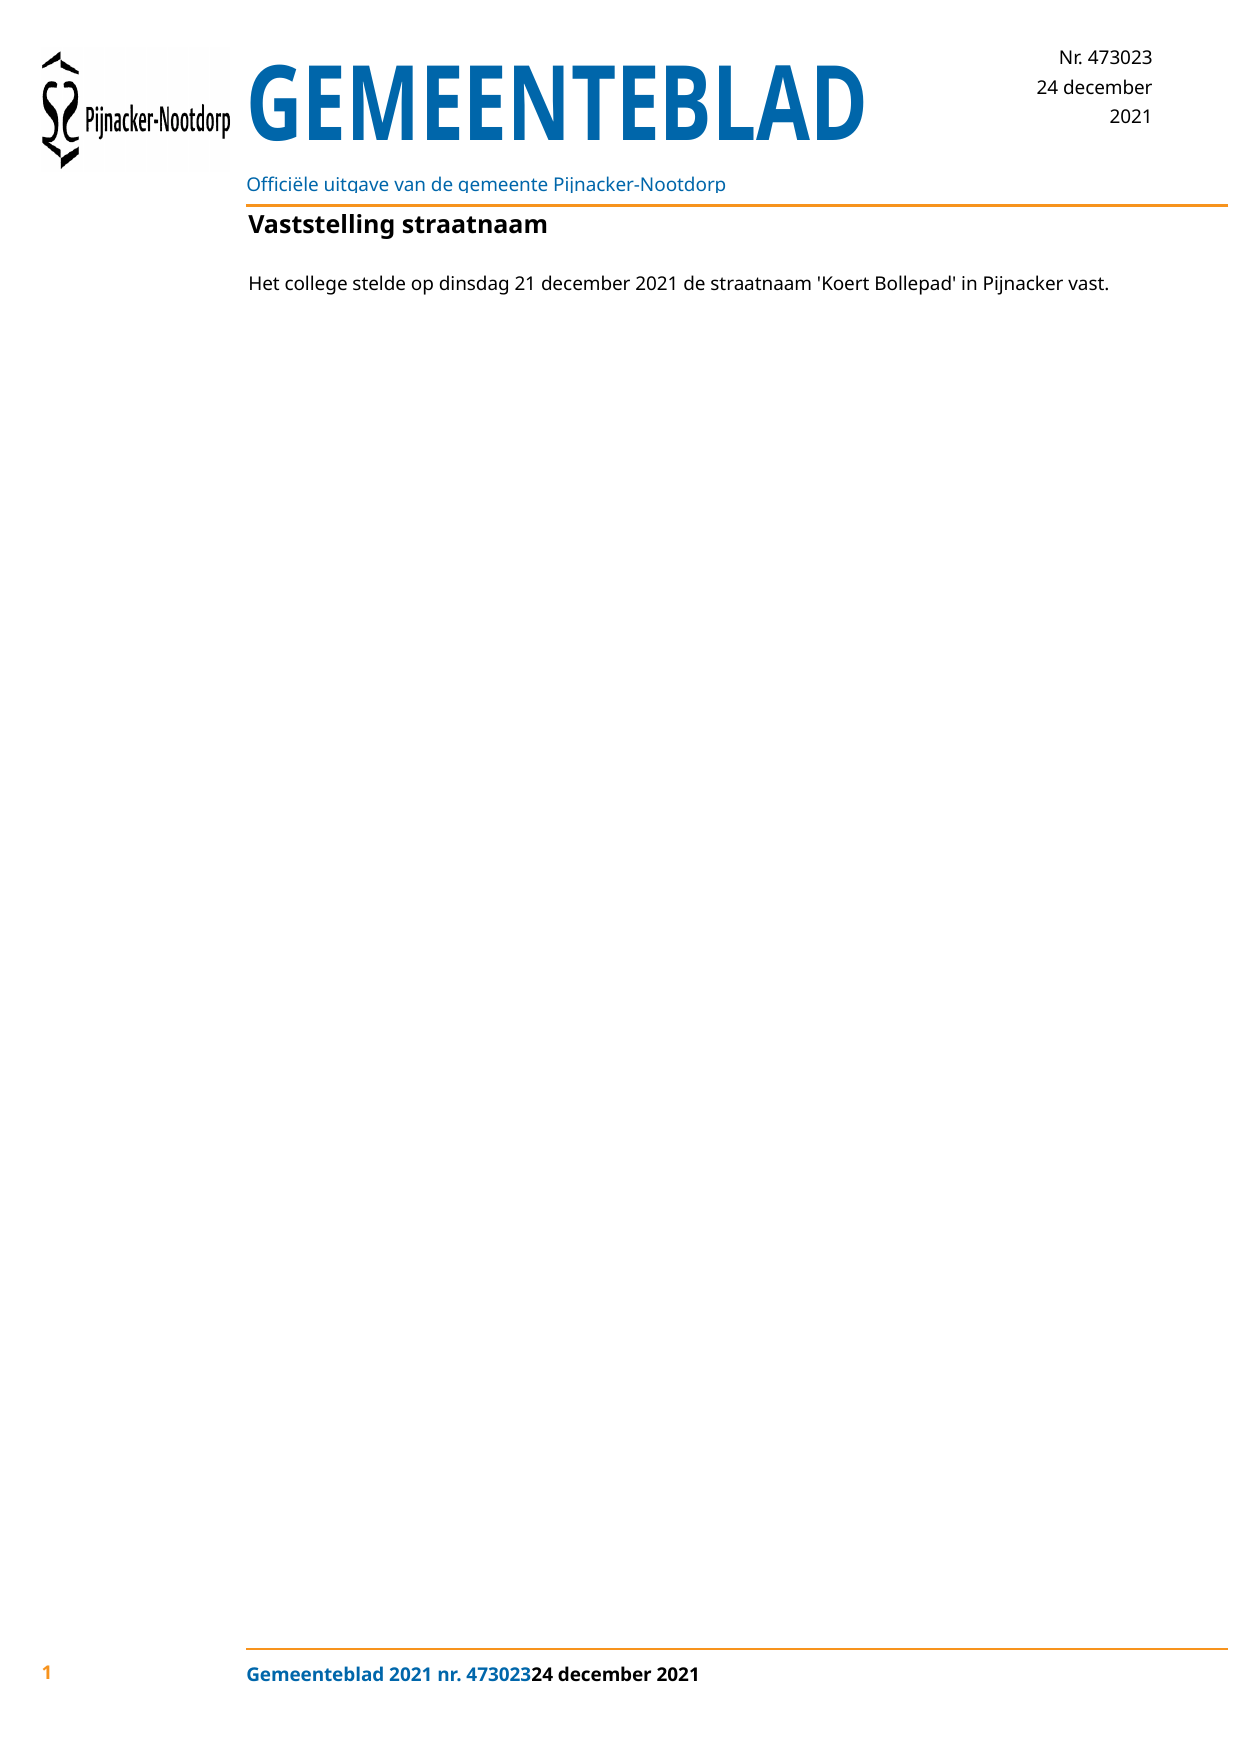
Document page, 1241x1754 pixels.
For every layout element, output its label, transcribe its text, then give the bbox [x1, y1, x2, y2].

text Vaststelling straatnaam [248, 207, 1152, 241]
picture [41, 47, 231, 172]
text Het college stelde op dinsdag 21 december 2021 de straatnaam 'Koert Bollepad' in Pijnacker vast. [248, 270, 1152, 296]
